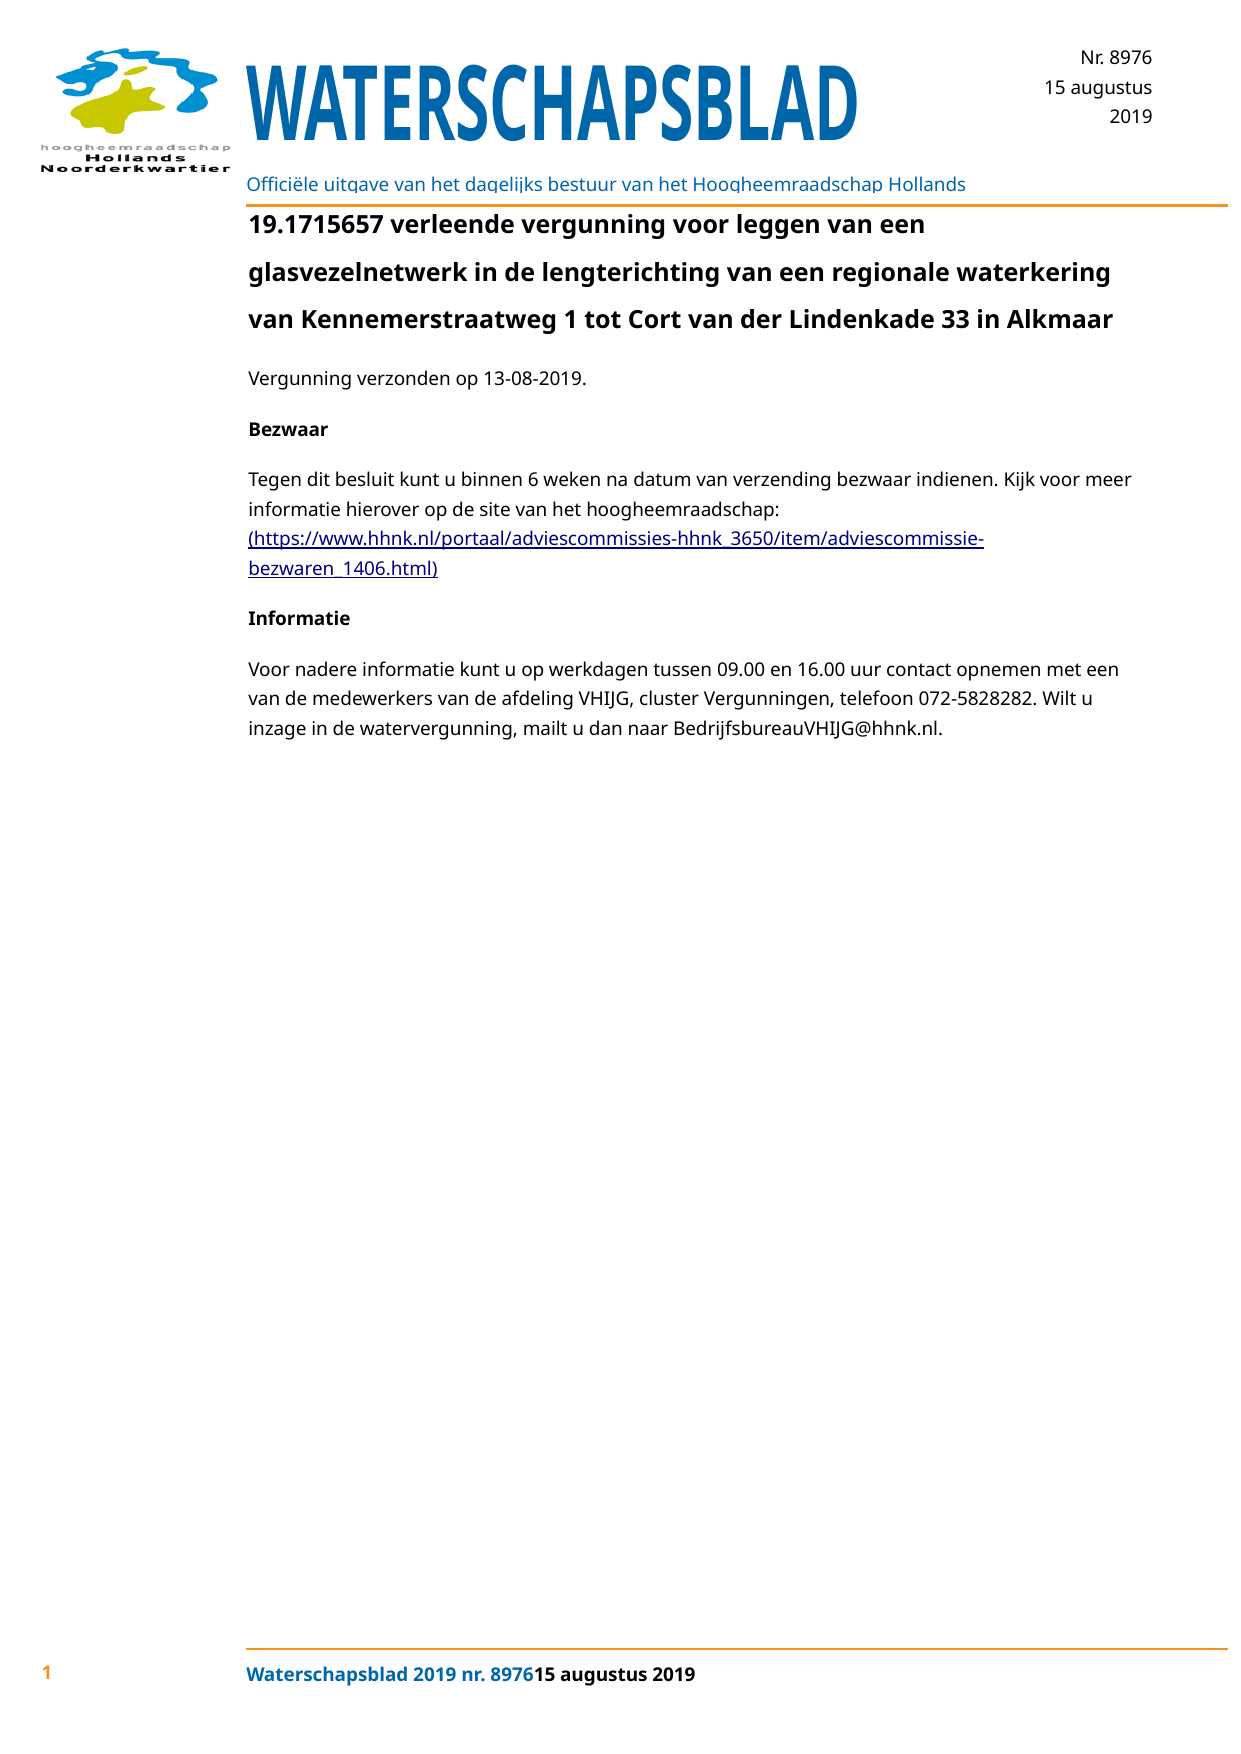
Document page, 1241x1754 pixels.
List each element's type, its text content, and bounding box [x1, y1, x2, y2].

picture [41, 47, 231, 172]
text Vergunning verzonden op 13-08-2019. [248, 366, 1152, 391]
text 19.1715657 verleende vergunning voor leggen van een glasvezelnetwerk in de lengterichting van een regionale waterkering van Kennemerstraatweg 1 tot Cort van der Lindenkade 33 in Alkmaar [248, 207, 1152, 336]
text Voor nadere informatie kunt u op werkdagen tussen 09.00 en 16.00 uur contact opnemen met een van de medewerkers van de afdeling VHIJG, cluster Vergunningen, telefoon 072-5828282. Wilt u inzage in de watervergunning, mailt u dan naar BedrijfsbureauVHIJG@hhnk.nl. [248, 656, 1152, 741]
text Informatie [248, 606, 1152, 631]
text Bezwaar [248, 416, 1152, 442]
text Tegen dit besluit kunt u binnen 6 weken na datum van verzending bezwaar indienen. Kijk voor meer informatie hierover op de site van het hoogheemraadschap: (https://www.hhnk.nl/portaal/adviescommissies-hhnk_3650/item/adviescommissie-bezwaren_1406.html) [248, 466, 1152, 581]
